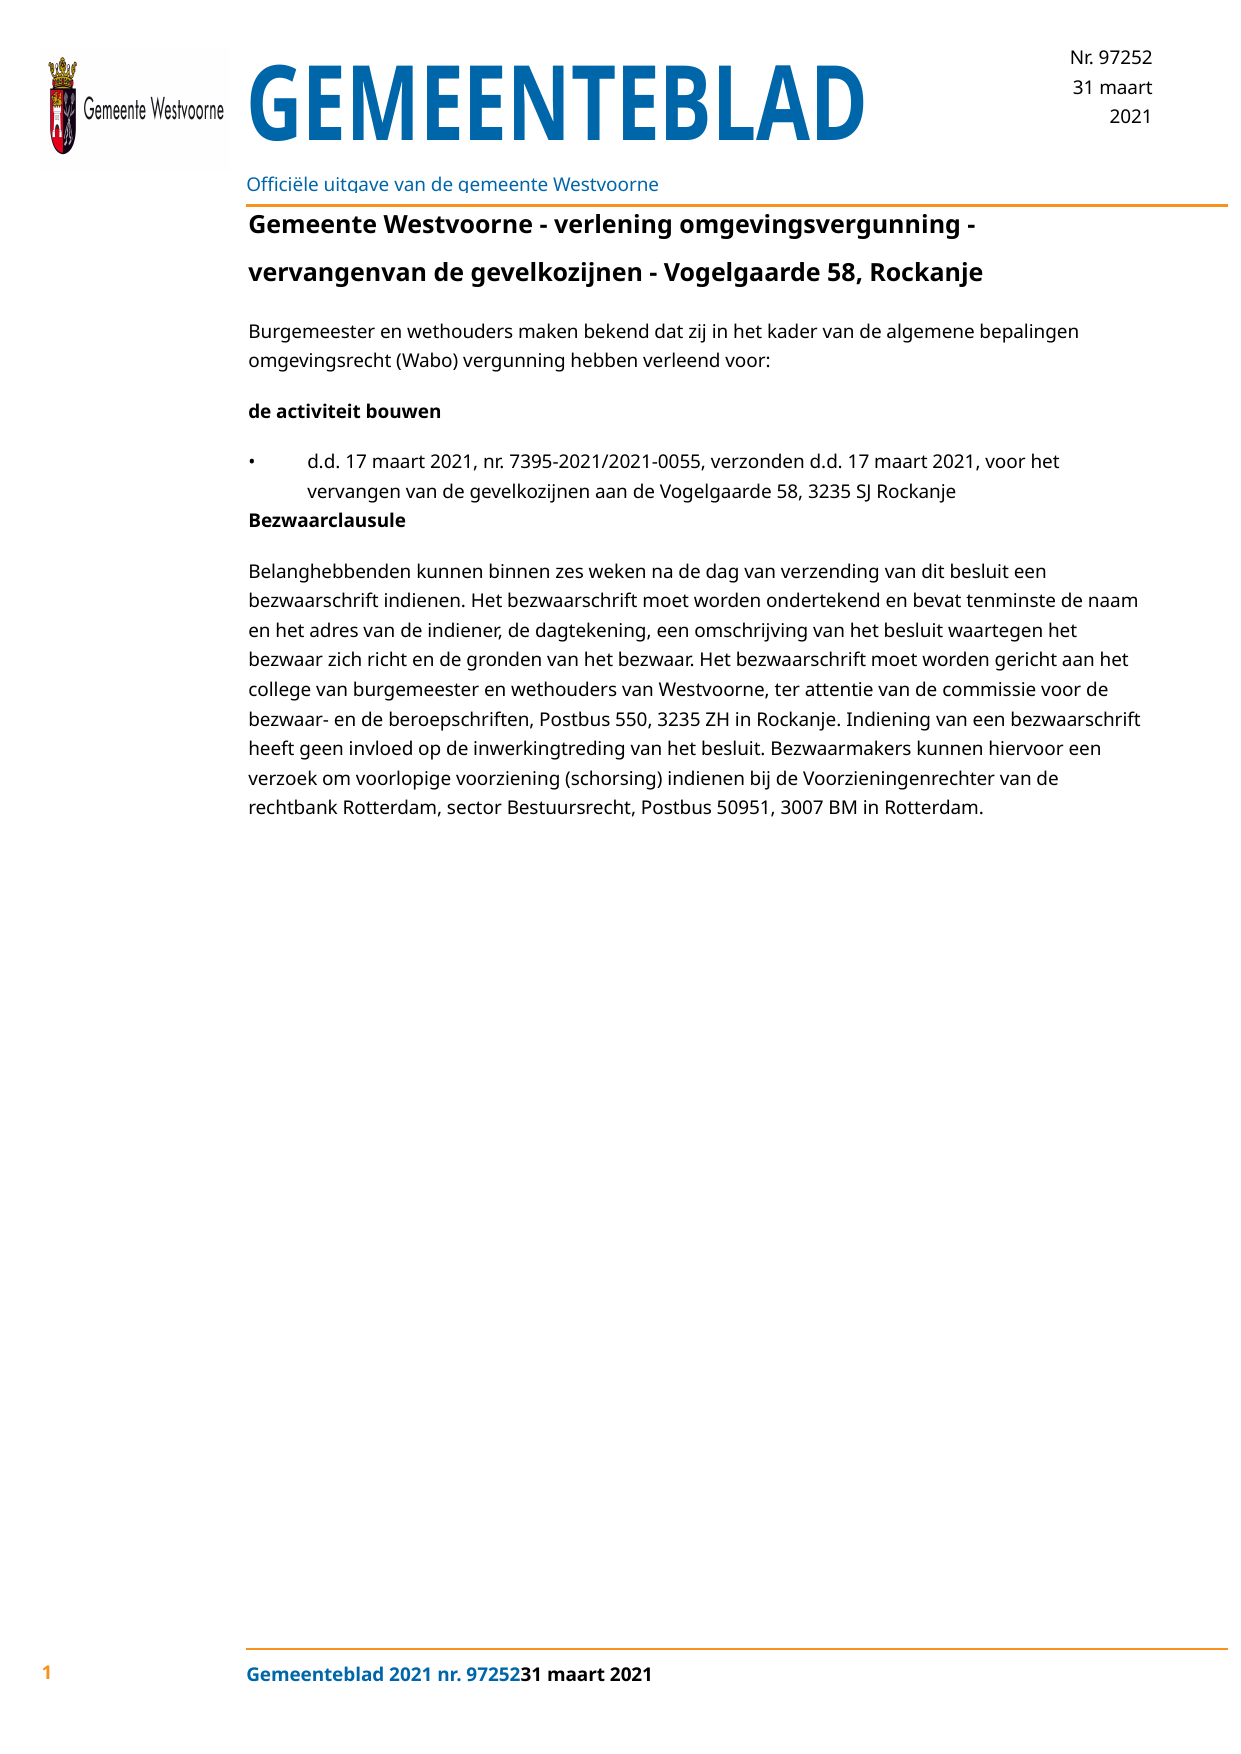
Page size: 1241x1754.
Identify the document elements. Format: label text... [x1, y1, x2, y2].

text Gemeente Westvoorne - verlening omgevingsvergunning - vervangenvan de gevelkozijnen - Vogelgaarde 58, Rockanje [248, 207, 1152, 288]
text Bezwaarclausule [248, 507, 1152, 533]
text Burgemeester en wethouders maken bekend dat zij in het kader van de algemene bepalingen omgevingsrecht (Wabo) vergunning hebben verleend voor: [248, 318, 1152, 373]
list d.d. 17 maart 2021, nr. 7395-2021/2021-0055, verzonden d.d. 17 maart 2021, voor het vervangen van de gevelkozijnen aan de Vogelgaarde 58, 3235 SJ Rockanje [248, 448, 1152, 504]
text Belanghebbenden kunnen binnen zes weken na de dag van verzending van dit besluit een bezwaarschrift indienen. Het bezwaarschrift moet worden ondertekend en bevat tenminste de naam en het adres van de indiener, de dagtekening, een omschrijving van het besluit waartegen het bezwaar zich richt en de gronden van het bezwaar. Het bezwaarschrift moet worden gericht aan het college van burgemeester en wethouders van Westvoorne, ter attentie van de commissie voor de bezwaar- en de beroepschriften, Postbus 550, 3235 ZH in Rockanje. Indiening van een bezwaarschrift heeft geen invloed op de inwerkingtreding van het besluit. Bezwaarmakers kunnen hiervoor een verzoek om voorlopige voorziening (schorsing) indienen bij de Voorzieningenrechter van de rechtbank Rotterdam, sector Bestuursrecht, Postbus 50951, 3007 BM in Rotterdam. [248, 558, 1152, 820]
picture [41, 47, 231, 172]
text de activiteit bouwen [248, 398, 1152, 424]
